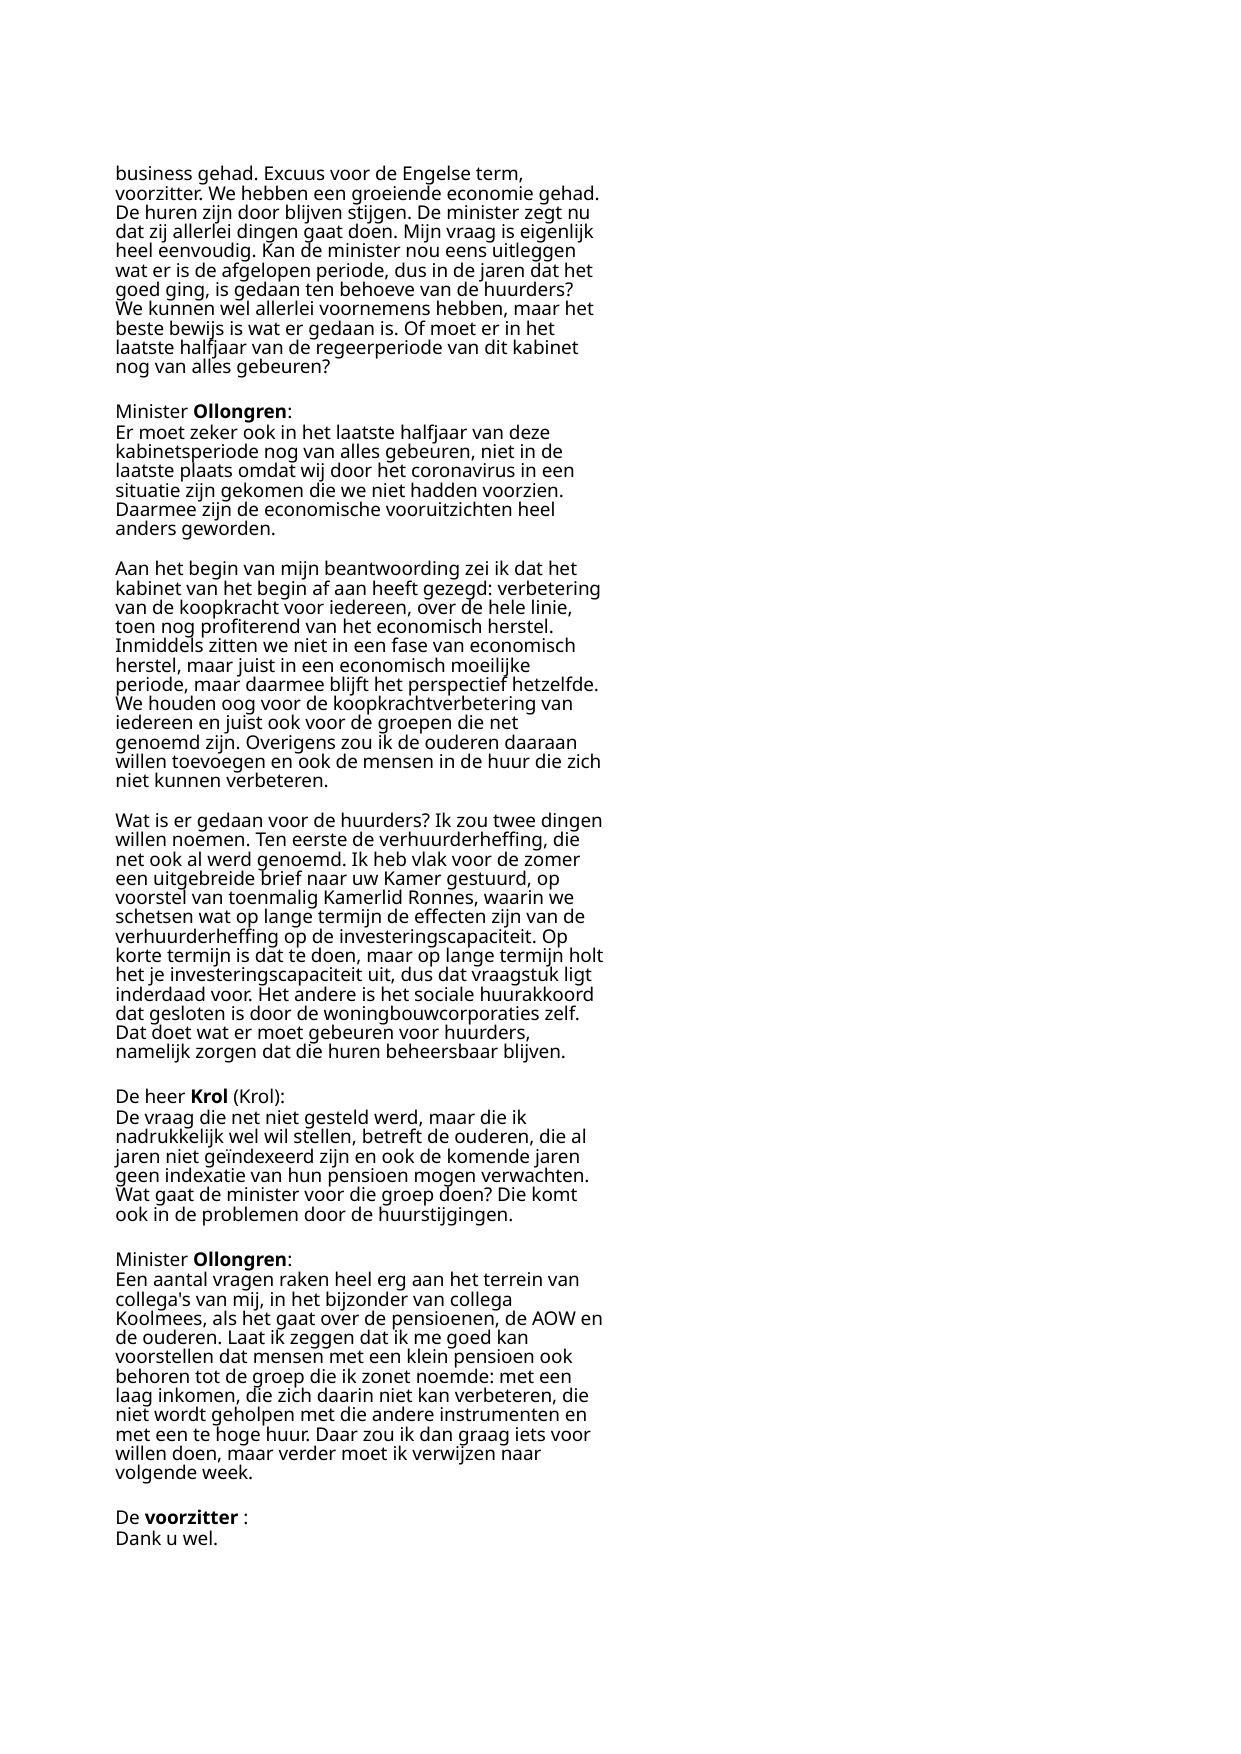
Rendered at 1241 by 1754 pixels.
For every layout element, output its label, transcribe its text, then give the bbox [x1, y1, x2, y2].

text Wat is er gedaan voor de huurders? Ik zou twee dingen willen noemen. Ten eerste de verhuurderheffing, die net ook al werd genoemd. Ik heb vlak voor de zomer een uitgebreide brief naar uw Kamer gestuurd, op voorstel van toenmalig Kamerlid Ronnes, waarin we schetsen wat op lange termijn de effecten zijn van de verhuurderheffing op de investeringscapaciteit. Op korte termijn is dat te doen, maar op lange termijn holt het je investeringscapaciteit uit, dus dat vraagstuk ligt inderdaad voor. Het andere is het sociale huurakkoord dat gesloten is door de woningbouwcorporaties zelf. Dat doet wat er moet gebeuren voor huurders, namelijk zorgen dat die huren beheersbaar blijven. [115, 812, 605, 1063]
text Dank u wel. [115, 1530, 605, 1549]
text Minister Ollongren: [115, 398, 605, 424]
text Aan het begin van mijn beantwoording zei ik dat het kabinet van het begin af aan heeft gezegd: verbetering van de koopkracht voor iedereen, over de hele linie, toen nog profiterend van het economisch herstel. Inmiddels zitten we niet in een fase van economisch herstel, maar juist in een economisch moeilijke periode, maar daarmee blijft het perspectief hetzelfde. We houden oog voor de koopkrachtverbetering van iedereen en juist ook voor de groepen die net genoemd zijn. Overigens zou ik de ouderen daaraan willen toevoegen en ook de mensen in de huur die zich niet kunnen verbeteren. [115, 560, 605, 791]
text business gehad. Excuus voor de Engelse term, voorzitter. We hebben een groeiende economie gehad. De huren zijn door blijven stijgen. De minister zegt nu dat zij allerlei dingen gaat doen. Mijn vraag is eigenlijk heel eenvoudig. Kan de minister nou eens uitleggen wat er is de afgelopen periode, dus in de jaren dat het goed ging, is gedaan ten behoeve van de huurders? We kunnen wel allerlei voornemens hebben, maar het beste bewijs is wat er gedaan is. Of moet er in het laatste halfjaar van de regeerperiode van dit kabinet nog van alles gebeuren? [115, 165, 605, 377]
text Een aantal vragen raken heel erg aan het terrein van collega's van mij, in het bijzonder van collega Koolmees, als het gaat over de pensioenen, de AOW en de ouderen. Laat ik zeggen dat ik me goed kan voorstellen dat mensen met een klein pensioen ook behoren tot de groep die ik zonet noemde: met een laag inkomen, die zich daarin niet kan verbeteren, die niet wordt geholpen met die andere instrumenten en met een te hoge huur. Daar zou ik dan graag iets voor willen doen, maar verder moet ik verwijzen naar volgende week. [115, 1271, 605, 1483]
text De voorzitter : [115, 1504, 605, 1530]
text De vraag die net niet gesteld werd, maar die ik nadrukkelijk wel wil stellen, betreft de ouderen, die al jaren niet geïndexeerd zijn en ook de komende jaren geen indexatie van hun pensioen mogen verwachten. Wat gaat de minister voor die groep doen? Die komt ook in de problemen door de huurstijgingen. [115, 1109, 605, 1225]
text Er moet zeker ook in het laatste halfjaar van deze kabinetsperiode nog van alles gebeuren, niet in de laatste plaats omdat wij door het coronavirus in een situatie zijn gekomen die we niet hadden voorzien. Daarmee zijn de economische vooruitzichten heel anders geworden. [115, 424, 605, 539]
text De heer Krol (Krol): [115, 1083, 605, 1109]
text Minister Ollongren: [115, 1246, 605, 1271]
